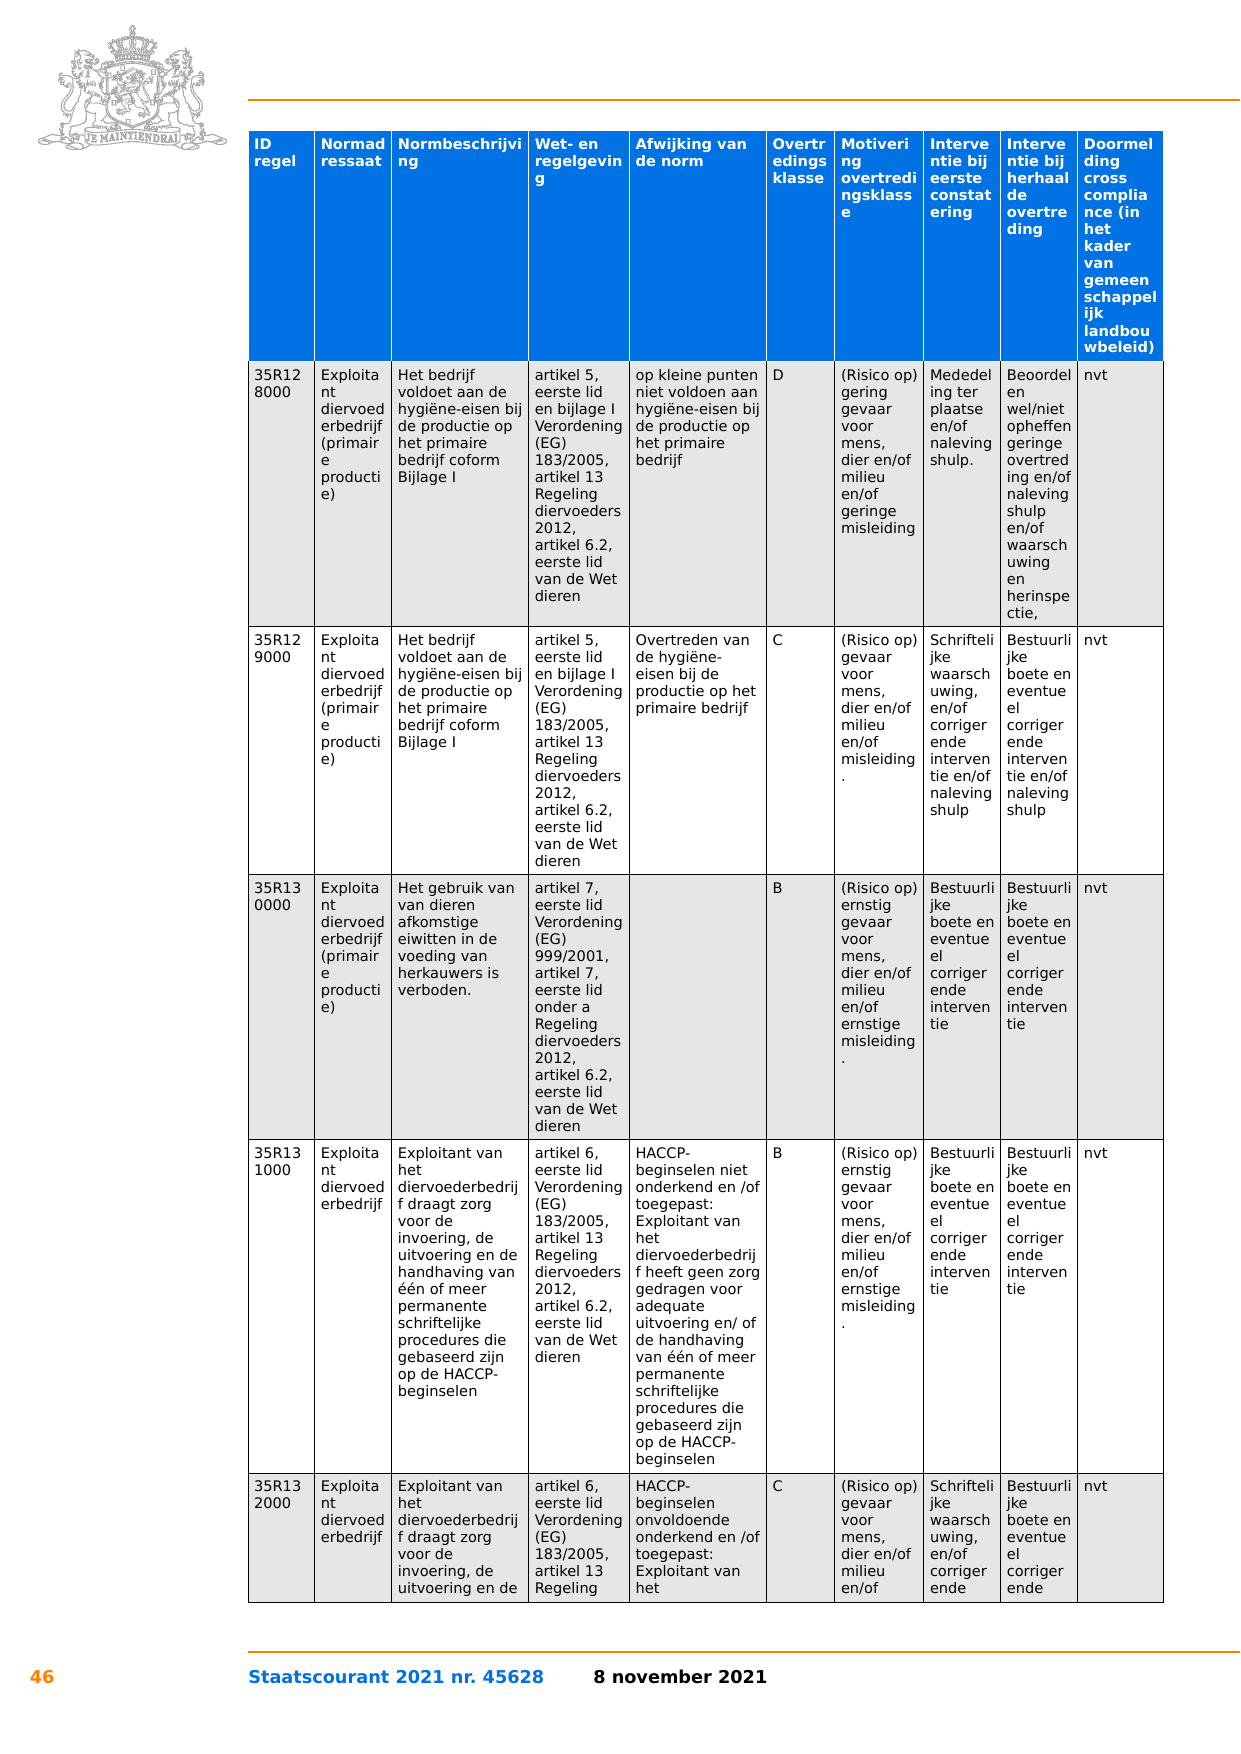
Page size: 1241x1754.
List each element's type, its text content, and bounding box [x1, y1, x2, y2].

table_header Motivering overtredingsklasse [835, 131, 923, 361]
table_cell Schriftelijke waarschuwing, en/of corrigerende [924, 1474, 1000, 1602]
table_cell (Risico op) gering gevaar voor mens, dier en/of milieu en/of geringe misleiding [835, 362, 923, 626]
table_cell Beoordelen wel/niet opheffen geringe overtreding en/of nalevingshulp en/of waarschuwing en herinspectie, [1001, 362, 1077, 626]
table_cell Mededeling ter plaatse en/of nalevingshulp. [924, 362, 1000, 626]
table_cell Bestuurlijke boete en eventueel corrigerende interventie [924, 875, 1000, 1139]
table_cell nvt [1078, 1474, 1163, 1602]
picture [38, 25, 227, 150]
table_cell Exploitant diervoederbedrijf [315, 1474, 391, 1602]
table_cell B [767, 1140, 834, 1472]
table_header Overtredingsklasse [767, 131, 834, 361]
table_cell Het bedrijf voldoet aan de hygiëne-eisen bij de productie op het primaire bedrijf coform Bijlage I [392, 362, 528, 626]
table_cell Bestuurlijke boete en eventueel corrigerende interventie [1001, 875, 1077, 1139]
table_cell Bestuurlijke boete en eventueel corrigerende [1001, 1474, 1077, 1602]
table_cell Overtreden van de hygiëne-eisen bij de productie op het primaire bedrijf [630, 627, 766, 874]
table_header Normbeschrijving [392, 131, 528, 361]
table_cell 35R128000 [249, 362, 314, 626]
table_cell 35R132000 [249, 1474, 314, 1602]
table_header Normadressaat [315, 131, 391, 361]
table_cell Het bedrijf voldoet aan de hygiëne-eisen bij de productie op het primaire bedrijf coform Bijlage I [392, 627, 528, 874]
table_cell nvt [1078, 875, 1163, 1139]
table_cell Bestuurlijke boete en eventueel corrigerende interventie en/of nalevingshulp [1001, 627, 1077, 874]
table_cell artikel 6, eerste lid Verordening (EG) 183/2005, artikel 13 Regeling diervoeders 2012, artikel 6.2, eerste lid van de Wet dieren [529, 1140, 629, 1472]
table_header Interventie bij herhaalde overtreding [1001, 131, 1077, 361]
table_cell artikel 7, eerste lid Verordening (EG) 999/2001, artikel 7, eerste lid onder a Regeling diervoeders 2012, artikel 6.2, eerste lid van de Wet dieren [529, 875, 629, 1139]
table_cell (Risico op) gevaar voor mens, dier en/of milieu en/of misleiding. [835, 627, 923, 874]
table_cell op kleine punten niet voldoen aan hygiëne-eisen bij de productie op het primaire bedrijf [630, 362, 766, 626]
table_cell (Risico op) ernstig gevaar voor mens, dier en/of milieu en/of ernstige misleiding. [835, 875, 923, 1139]
table_header Afwijking van de norm [630, 131, 766, 361]
table_header Interventie bij eerste constatering [924, 131, 1000, 361]
table_cell Exploitant diervoederbedrijf [315, 1140, 391, 1472]
table_cell D [767, 362, 834, 626]
table_cell HACCP-beginselen onvoldoende onderkend en /of toegepast: Exploitant van het [630, 1474, 766, 1602]
table_cell artikel 5, eerste lid en bijlage I Verordening (EG) 183/2005, artikel 13 Regeling diervoeders 2012, artikel 6.2, eerste lid van de Wet dieren [529, 362, 629, 626]
table_cell Exploitant diervoederbedrijf (primaire productie) [315, 362, 391, 626]
table_header Doormelding cross compliance (in het kader van gemeenschappelijk landbouwbeleid) [1078, 131, 1163, 361]
table_cell (Risico op) gevaar voor mens, dier en/of milieu en/of [835, 1474, 923, 1602]
table_cell nvt [1078, 362, 1163, 626]
table_cell nvt [1078, 627, 1163, 874]
table_header Wet- en regelgeving [529, 131, 629, 361]
table_cell nvt [1078, 1140, 1163, 1472]
table_cell 35R130000 [249, 875, 314, 1139]
table_cell Bestuurlijke boete en eventueel corrigerende interventie [1001, 1140, 1077, 1472]
table_cell Bestuurlijke boete en eventueel corrigerende interventie [924, 1140, 1000, 1472]
table_cell [630, 875, 766, 1139]
table_cell (Risico op) ernstig gevaar voor mens, dier en/of milieu en/of ernstige misleiding. [835, 1140, 923, 1472]
table_cell Exploitant van het diervoederbedrijf draagt zorg voor de invoering, de uitvoering en de [392, 1474, 528, 1602]
table_cell Het gebruik van van dieren afkomstige eiwitten in de voeding van herkauwers is verboden. [392, 875, 528, 1139]
table_header ID regel [249, 131, 314, 361]
table_cell C [767, 1474, 834, 1602]
table_cell artikel 5, eerste lid en bijlage I Verordening (EG) 183/2005, artikel 13 Regeling diervoeders 2012, artikel 6.2, eerste lid van de Wet dieren [529, 627, 629, 874]
table_cell Exploitant van het diervoederbedrijf draagt zorg voor de invoering, de uitvoering en de handhaving van één of meer permanente schriftelijke procedures die gebaseerd zijn op de HACCP-beginselen [392, 1140, 528, 1472]
table_cell HACCP-beginselen niet onderkend en /of toegepast: Exploitant van het diervoederbedrijf heeft geen zorg gedragen voor adequate uitvoering en/ of de handhaving van één of meer permanente schriftelijke procedures die gebaseerd zijn op de HACCP-beginselen [630, 1140, 766, 1472]
table_cell artikel 6, eerste lid Verordening (EG) 183/2005, artikel 13 Regeling [529, 1474, 629, 1602]
table_cell Exploitant diervoederbedrijf (primaire productie) [315, 875, 391, 1139]
table_cell 35R131000 [249, 1140, 314, 1472]
table_cell Exploitant diervoederbedrijf (primaire productie) [315, 627, 391, 874]
table_cell C [767, 627, 834, 874]
table_cell 35R129000 [249, 627, 314, 874]
table_cell Schriftelijke waarschuwing, en/of corrigerende interventie en/of nalevingshulp [924, 627, 1000, 874]
table_cell B [767, 875, 834, 1139]
